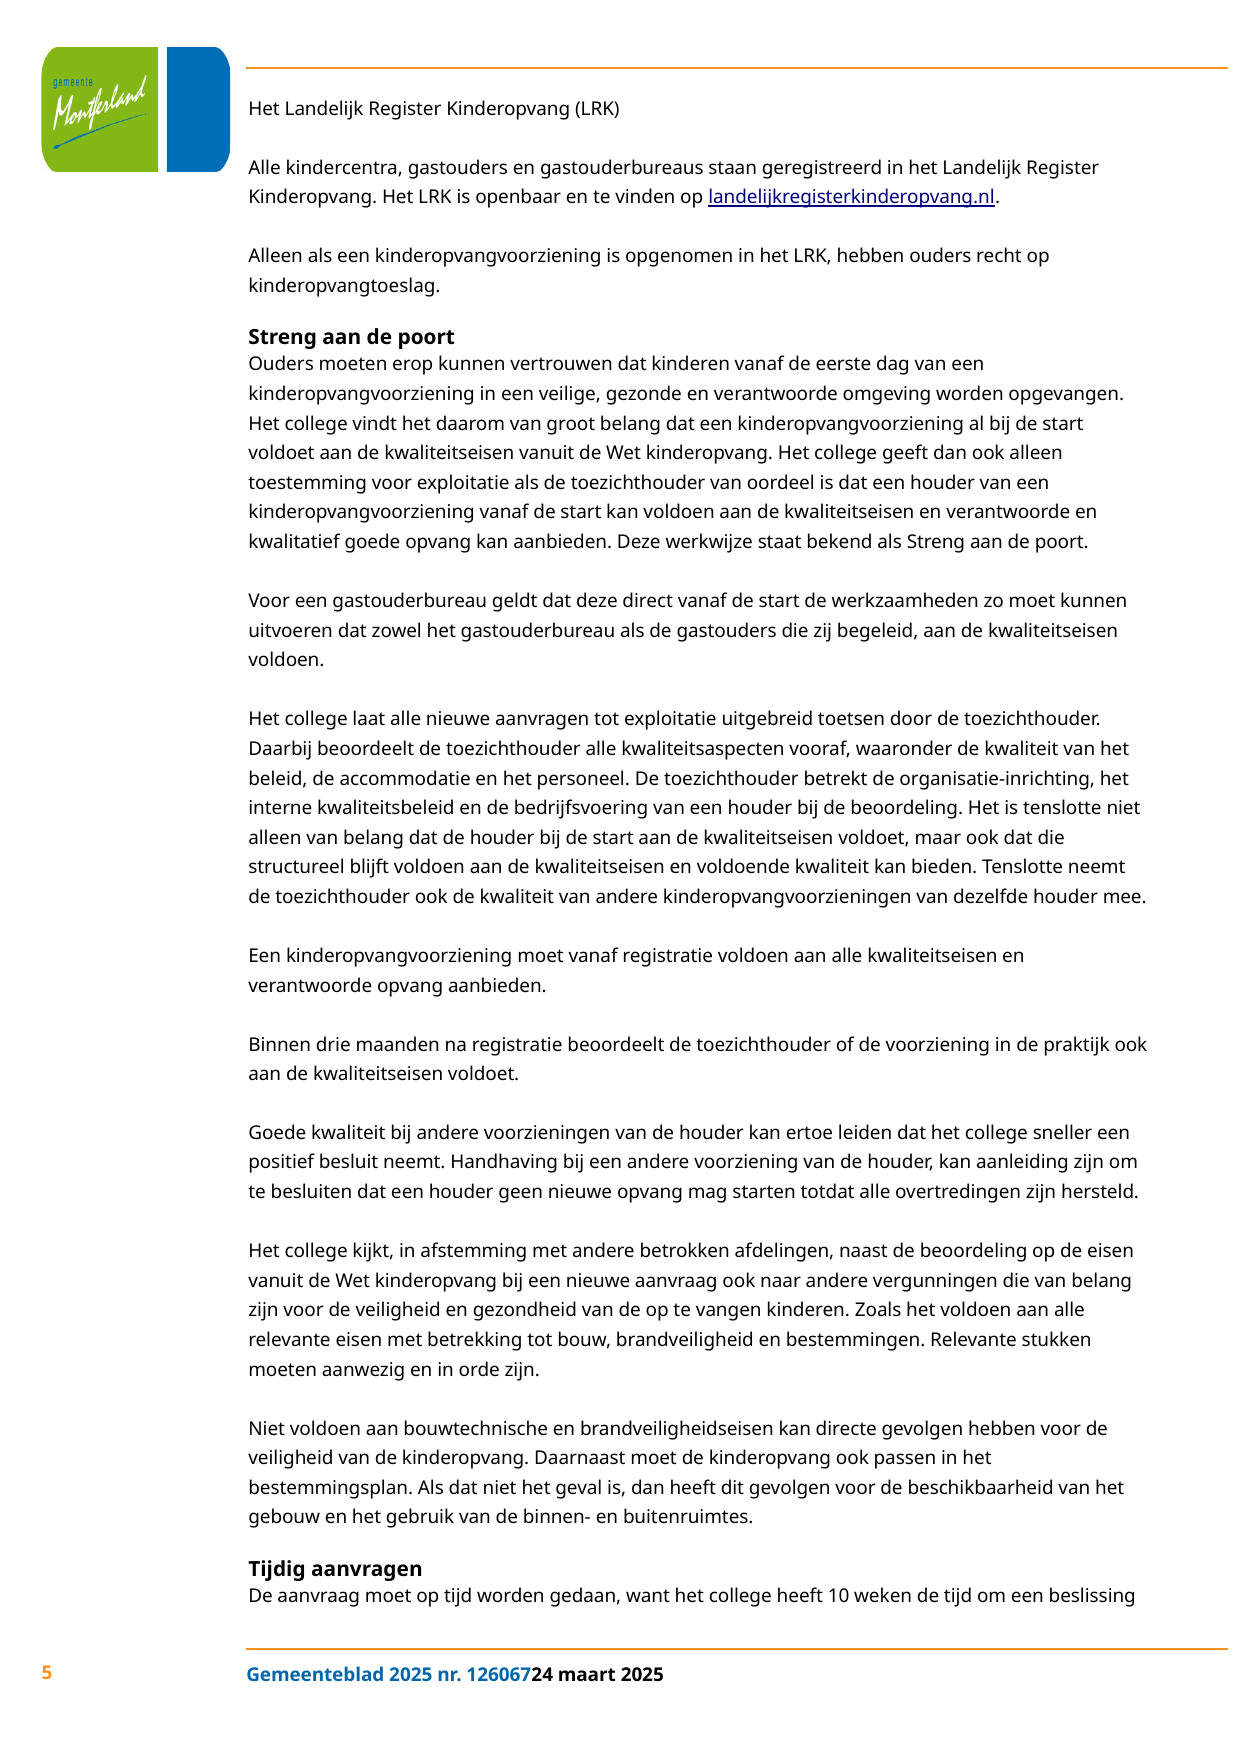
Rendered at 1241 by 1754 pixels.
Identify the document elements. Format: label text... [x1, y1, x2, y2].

text Tijdig aanvragen [248, 1554, 1152, 1583]
text Streng aan de poort [248, 322, 1152, 351]
text De aanvraag moet op tijd worden gedaan, want het college heeft 10 weken de tijd om een beslissing [248, 1583, 1152, 1608]
text Het college laat alle nieuwe aanvragen tot exploitatie uitgebreid toetsen door de toezichthouder. Daarbij beoordeelt de toezichthouder alle kwaliteitsaspecten vooraf, waaronder de kwaliteit van het beleid, de accommodatie en het personeel. De toezichthouder betrekt de organisatie-inrichting, het interne kwaliteitsbeleid en de bedrijfsvoering van een houder bij de beoordeling. Het is tenslotte niet alleen van belang dat de houder bij de start aan de kwaliteitseisen voldoet, maar ook dat die structureel blijft voldoen aan de kwaliteitseisen en voldoende kwaliteit kan bieden. Tenslotte neemt de toezichthouder ook de kwaliteit van andere kinderopvangvoorzieningen van dezelfde houder mee. [248, 706, 1152, 909]
text Goede kwaliteit bij andere voorzieningen van de houder kan ertoe leiden dat het college sneller een positief besluit neemt. Handhaving bij een andere voorziening van de houder, kan aanleiding zijn om te besluiten dat een houder geen nieuwe opvang mag starten totdat alle overtredingen zijn hersteld. [248, 1119, 1152, 1204]
picture [41, 47, 231, 172]
text Voor een gastouderbureau geldt dat deze direct vanaf de start de werkzaamheden zo moet kunnen uitvoeren dat zowel het gastouderbureau als de gastouders die zij begeleid, aan de kwaliteitseisen voldoen. [248, 587, 1152, 672]
table_header Het Landelijk Register Kinderopvang (LRK) Alle kindercentra, gastouders en gastouderbureaus staan geregistreerd in het Landelijk Register Kinderopvang. Het LRK is openbaar en te vinden op landelijkregisterkinderopvang.nl. Alleen als een kinderopvangvoorziening is opgenomen in het LRK, hebben ouders recht op kinderopvangtoeslag. [248, 95, 1152, 298]
text Ouders moeten erop kunnen vertrouwen dat kinderen vanaf de eerste dag van een kinderopvangvoorziening in een veilige, gezonde en verantwoorde omgeving worden opgevangen. Het college vindt het daarom van groot belang dat een kinderopvangvoorziening al bij de start voldoet aan de kwaliteitseisen vanuit de Wet kinderopvang. Het college geeft dan ook alleen toestemming voor exploitatie als de toezichthouder van oordeel is dat een houder van een kinderopvangvoorziening vanaf de start kan voldoen aan de kwaliteitseisen en verantwoorde en kwalitatief goede opvang kan aanbieden. Deze werkwijze staat bekend als Streng aan de poort. [248, 351, 1152, 554]
table_header Een kinderopvangvoorziening moet vanaf registratie voldoen aan alle kwaliteitseisen en verantwoorde opvang aanbieden. Binnen drie maanden na registratie beoordeelt de toezichthouder of de voorziening in de praktijk ook aan de kwaliteitseisen voldoet. [248, 942, 1152, 1086]
text Het college kijkt, in afstemming met andere betrokken afdelingen, naast de beoordeling op de eisen vanuit de Wet kinderopvang bij een nieuwe aanvraag ook naar andere vergunningen die van belang zijn voor de veiligheid en gezondheid van de op te vangen kinderen. Zoals het voldoen aan alle relevante eisen met betrekking tot bouw, brandveiligheid en bestemmingen. Relevante stukken moeten aanwezig en in orde zijn. [248, 1237, 1152, 1382]
text Niet voldoen aan bouwtechnische en brandveiligheidseisen kan directe gevolgen hebben voor de veiligheid van de kinderopvang. Daarnaast moet de kinderopvang ook passen in het bestemmingsplan. Als dat niet het geval is, dan heeft dit gevolgen voor de beschikbaarheid van het gebouw en het gebruik van de binnen- en buitenruimtes. [248, 1415, 1152, 1529]
